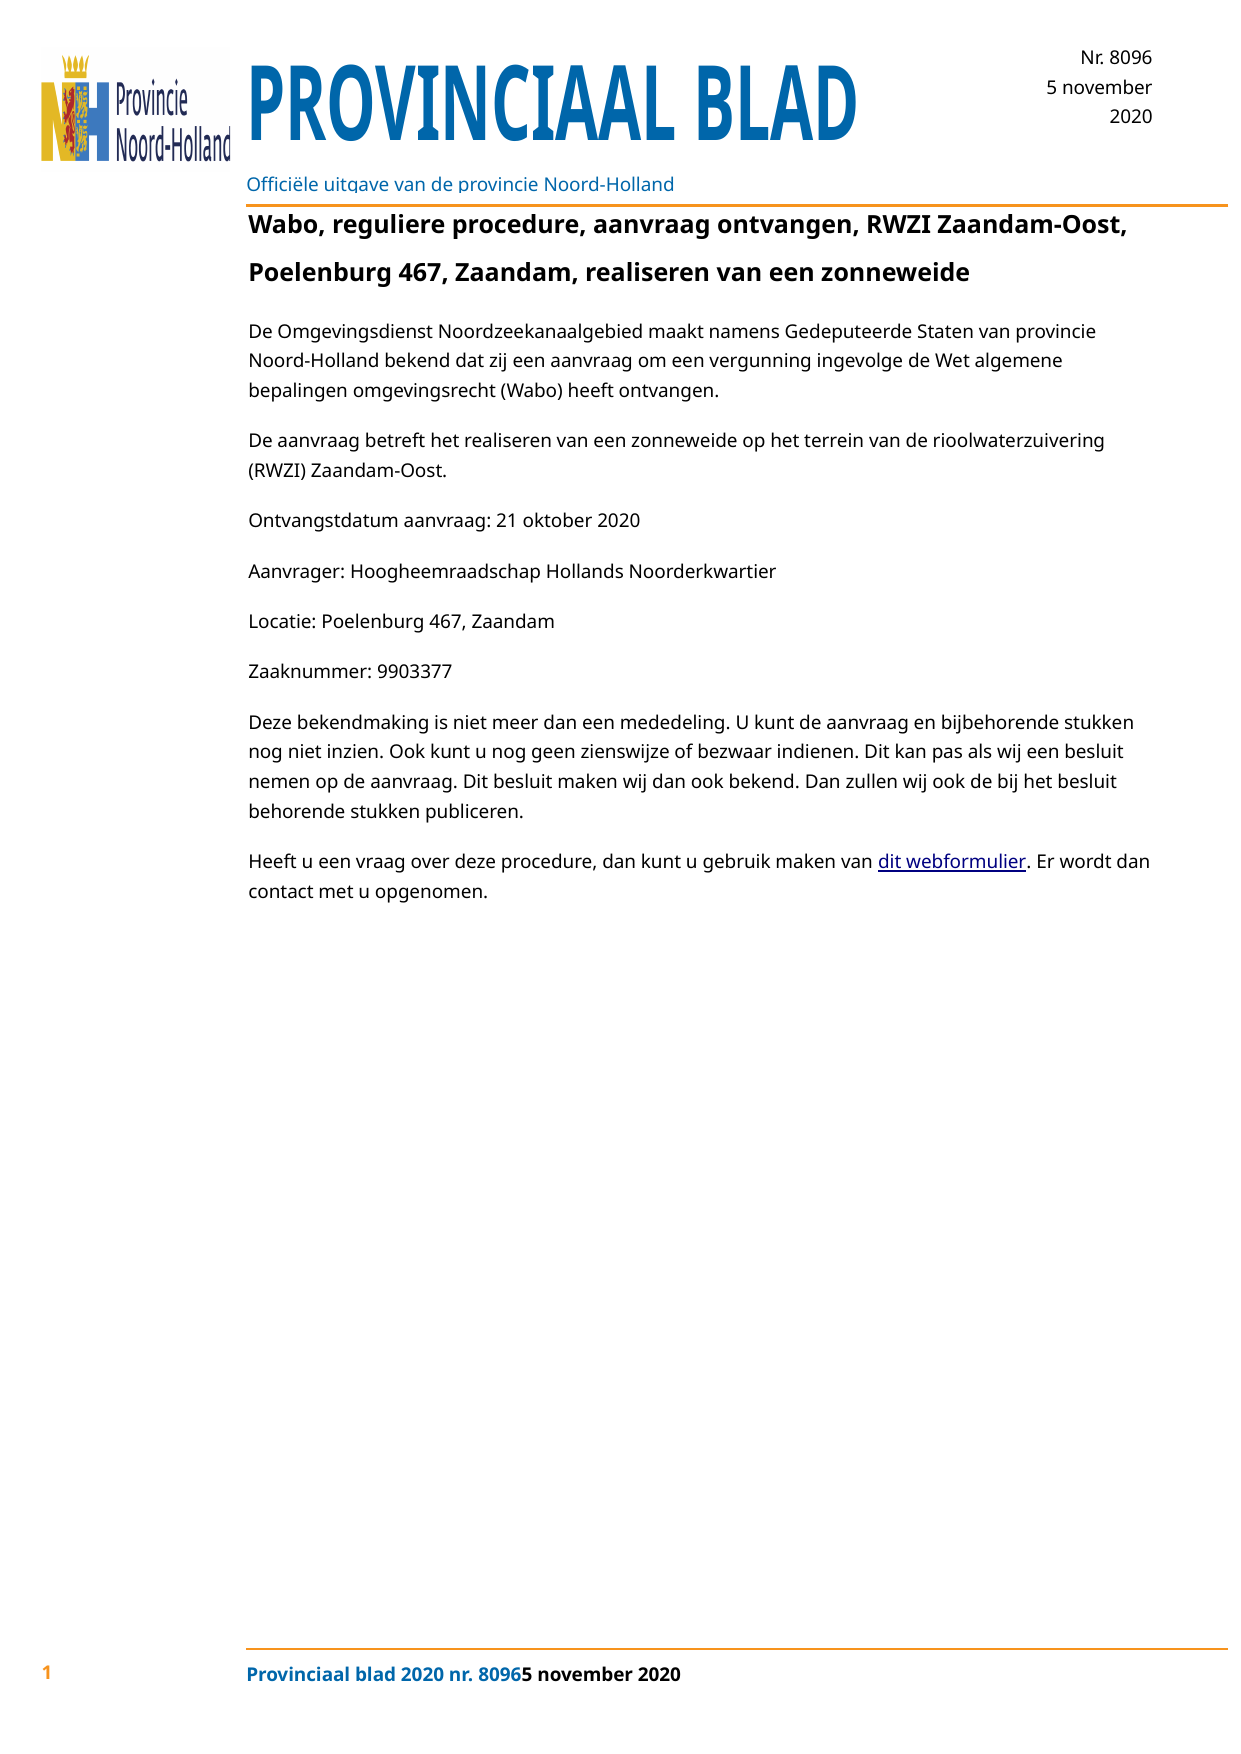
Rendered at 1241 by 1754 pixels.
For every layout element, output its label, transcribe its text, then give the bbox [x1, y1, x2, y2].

text De aanvraag betreft het realiseren van een zonneweide op het terrein van de rioolwaterzuivering (RWZI) Zaandam-Oost. [248, 427, 1152, 483]
text Wabo, reguliere procedure, aanvraag ontvangen, RWZI Zaandam-Oost, Poelenburg 467, Zaandam, realiseren van een zonneweide [248, 207, 1152, 288]
text Zaaknummer: 9903377 [248, 659, 1152, 684]
picture [41, 47, 231, 172]
text Locatie: Poelenburg 467, Zaandam [248, 608, 1152, 634]
text Ontvangstdatum aanvraag: 21 oktober 2020 [248, 507, 1152, 533]
text Aanvrager: Hoogheemraadschap Hollands Noorderkwartier [248, 558, 1152, 584]
text De Omgevingsdienst Noordzeekanaalgebied maakt namens Gedeputeerde Staten van provincie Noord-Holland bekend dat zij een aanvraag om een vergunning ingevolge de Wet algemene bepalingen omgevingsrecht (Wabo) heeft ontvangen. [248, 318, 1152, 403]
text Heeft u een vraag over deze procedure, dan kunt u gebruik maken van dit webformulier. Er wordt dan contact met u opgenomen. [248, 848, 1152, 904]
text Deze bekendmaking is niet meer dan een mededeling. U kunt de aanvraag en bijbehorende stukken nog niet inzien. Ook kunt u nog geen zienswijze of bezwaar indienen. Dit kan pas als wij een besluit nemen op de aanvraag. Dit besluit maken wij dan ook bekend. Dan zullen wij ook de bij het besluit behorende stukken publiceren. [248, 709, 1152, 824]
